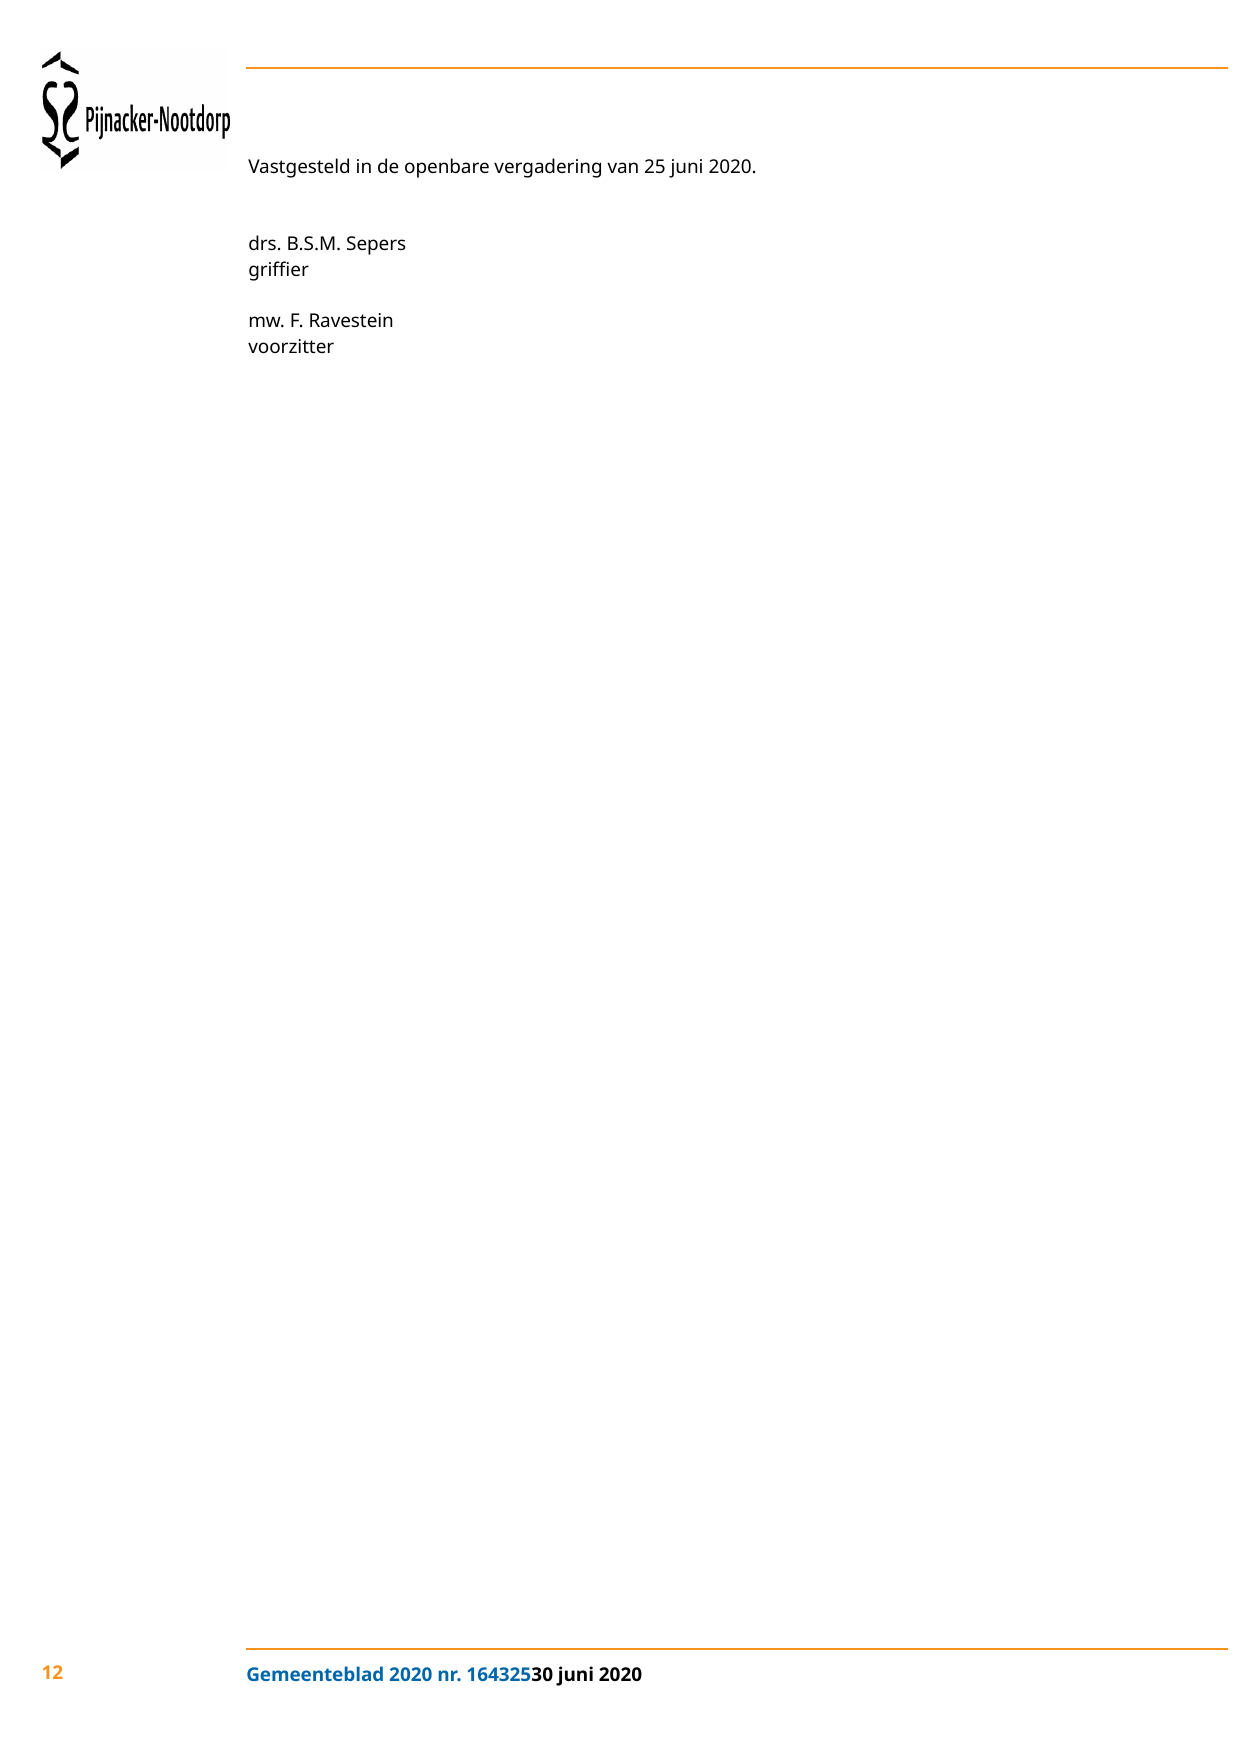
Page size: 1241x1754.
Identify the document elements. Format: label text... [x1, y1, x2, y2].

picture [41, 47, 231, 172]
text voorzitter [248, 333, 1152, 359]
text griffier [248, 256, 1152, 281]
text mw. F. Ravestein [248, 307, 1152, 333]
text drs. B.S.M. Sepers [248, 230, 1152, 256]
text Vastgesteld in de openbare vergadering van 25 juni 2020. [248, 153, 1152, 178]
